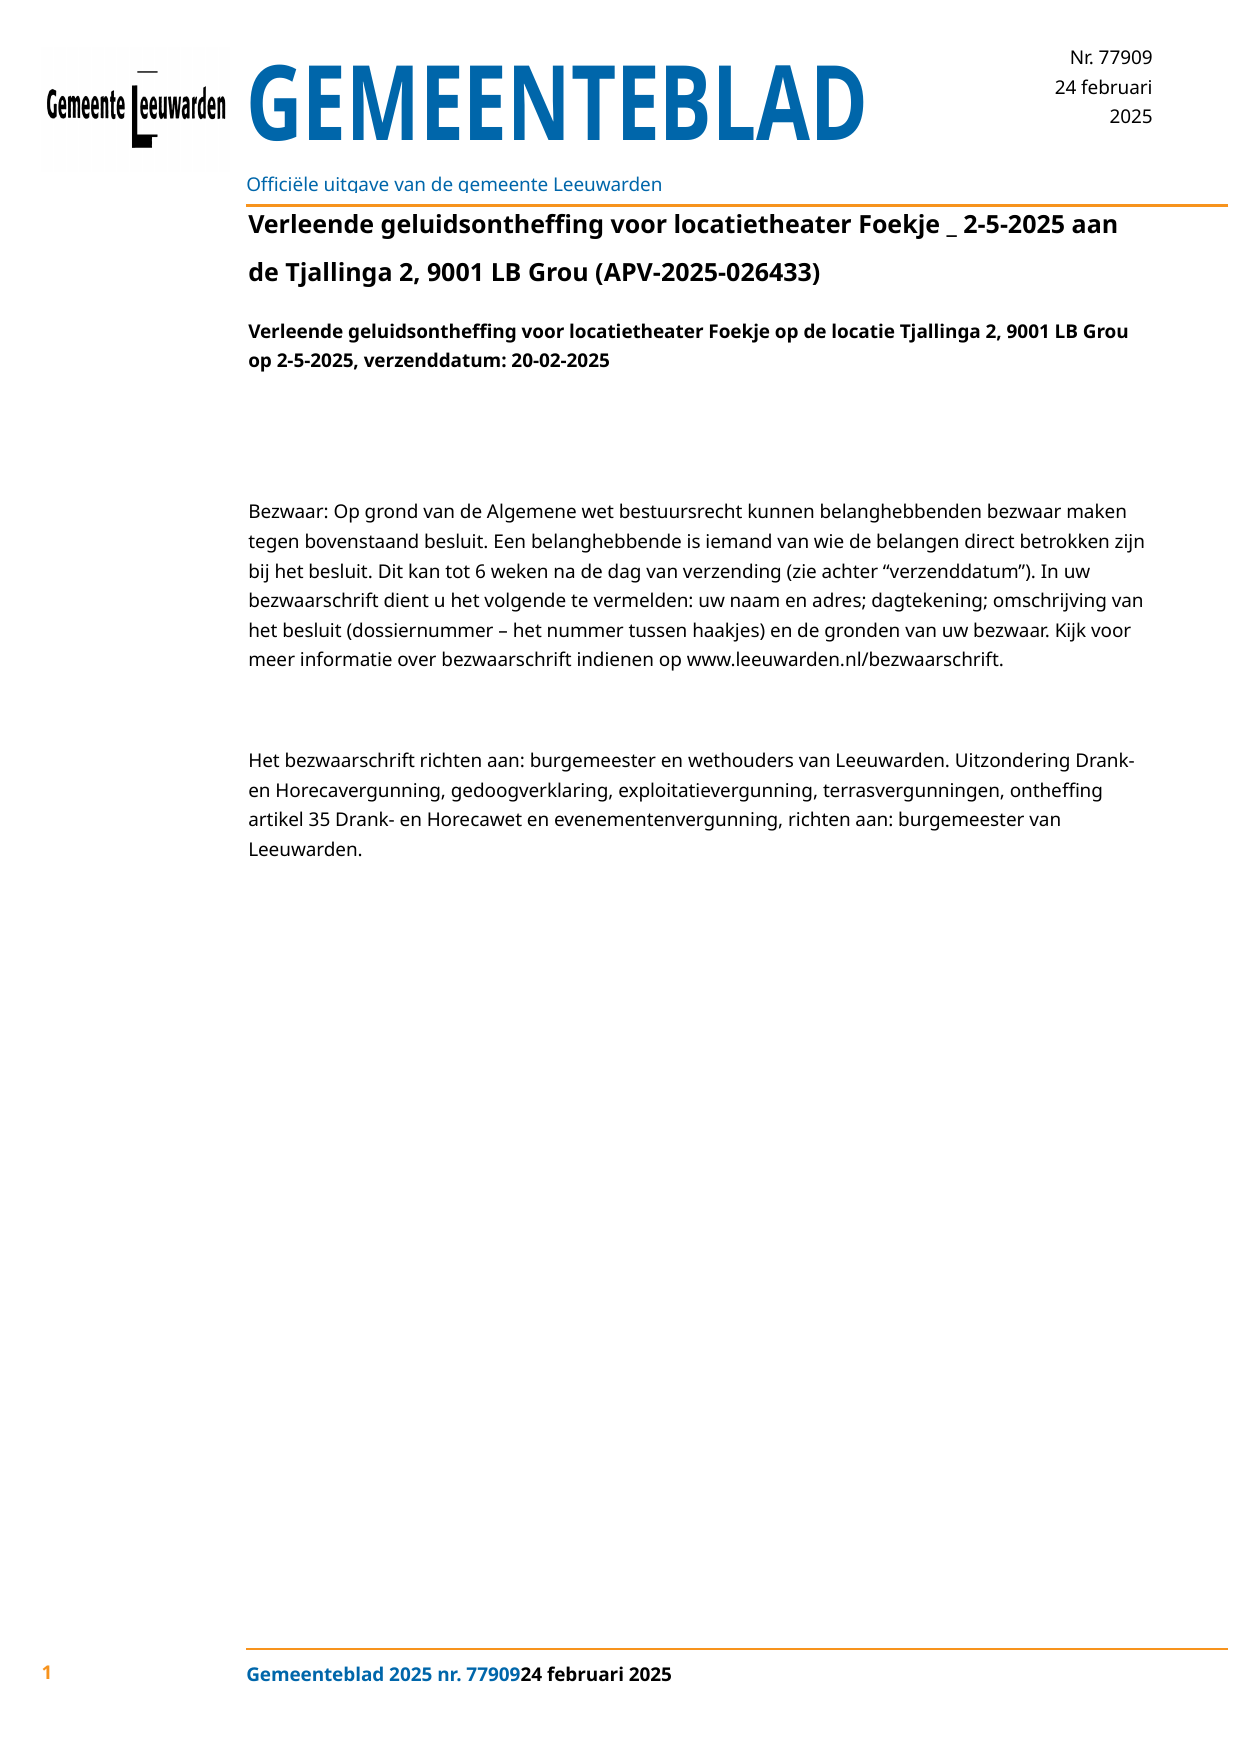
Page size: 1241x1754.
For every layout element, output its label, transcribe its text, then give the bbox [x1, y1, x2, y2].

text Het bezwaarschrift richten aan: burgemeester en wethouders van Leeuwarden. Uitzondering Drank- en Horecavergunning, gedoogverklaring, exploitatievergunning, terrasvergunningen, ontheffing artikel 35 Drank- en Horecawet en evenementenvergunning, richten aan: burgemeester van Leeuwarden. [248, 747, 1152, 862]
text Verleende geluidsontheffing voor locatietheater Foekje op de locatie Tjallinga 2, 9001 LB Grou op 2-5-2025, verzenddatum: 20-02-2025 [248, 318, 1152, 373]
picture [41, 47, 231, 172]
text Bezwaar: Op grond van de Algemene wet bestuursrecht kunnen belanghebbenden bezwaar maken tegen bovenstaand besluit. Een belanghebbende is iemand van wie de belangen direct betrokken zijn bij het besluit. Dit kan tot 6 weken na de dag van verzending (zie achter “verzenddatum”). In uw bezwaarschrift dient u het volgende te vermelden: uw naam en adres; dagtekening; omschrijving van het besluit (dossiernummer – het nummer tussen haakjes) en de gronden van uw bezwaar. Kijk voor meer informatie over bezwaarschrift indienen op www.leeuwarden.nl/bezwaarschrift. [248, 499, 1152, 672]
text Verleende geluidsontheffing voor locatietheater Foekje _ 2-5-2025 aan de Tjallinga 2, 9001 LB Grou (APV-2025-026433) [248, 207, 1152, 288]
